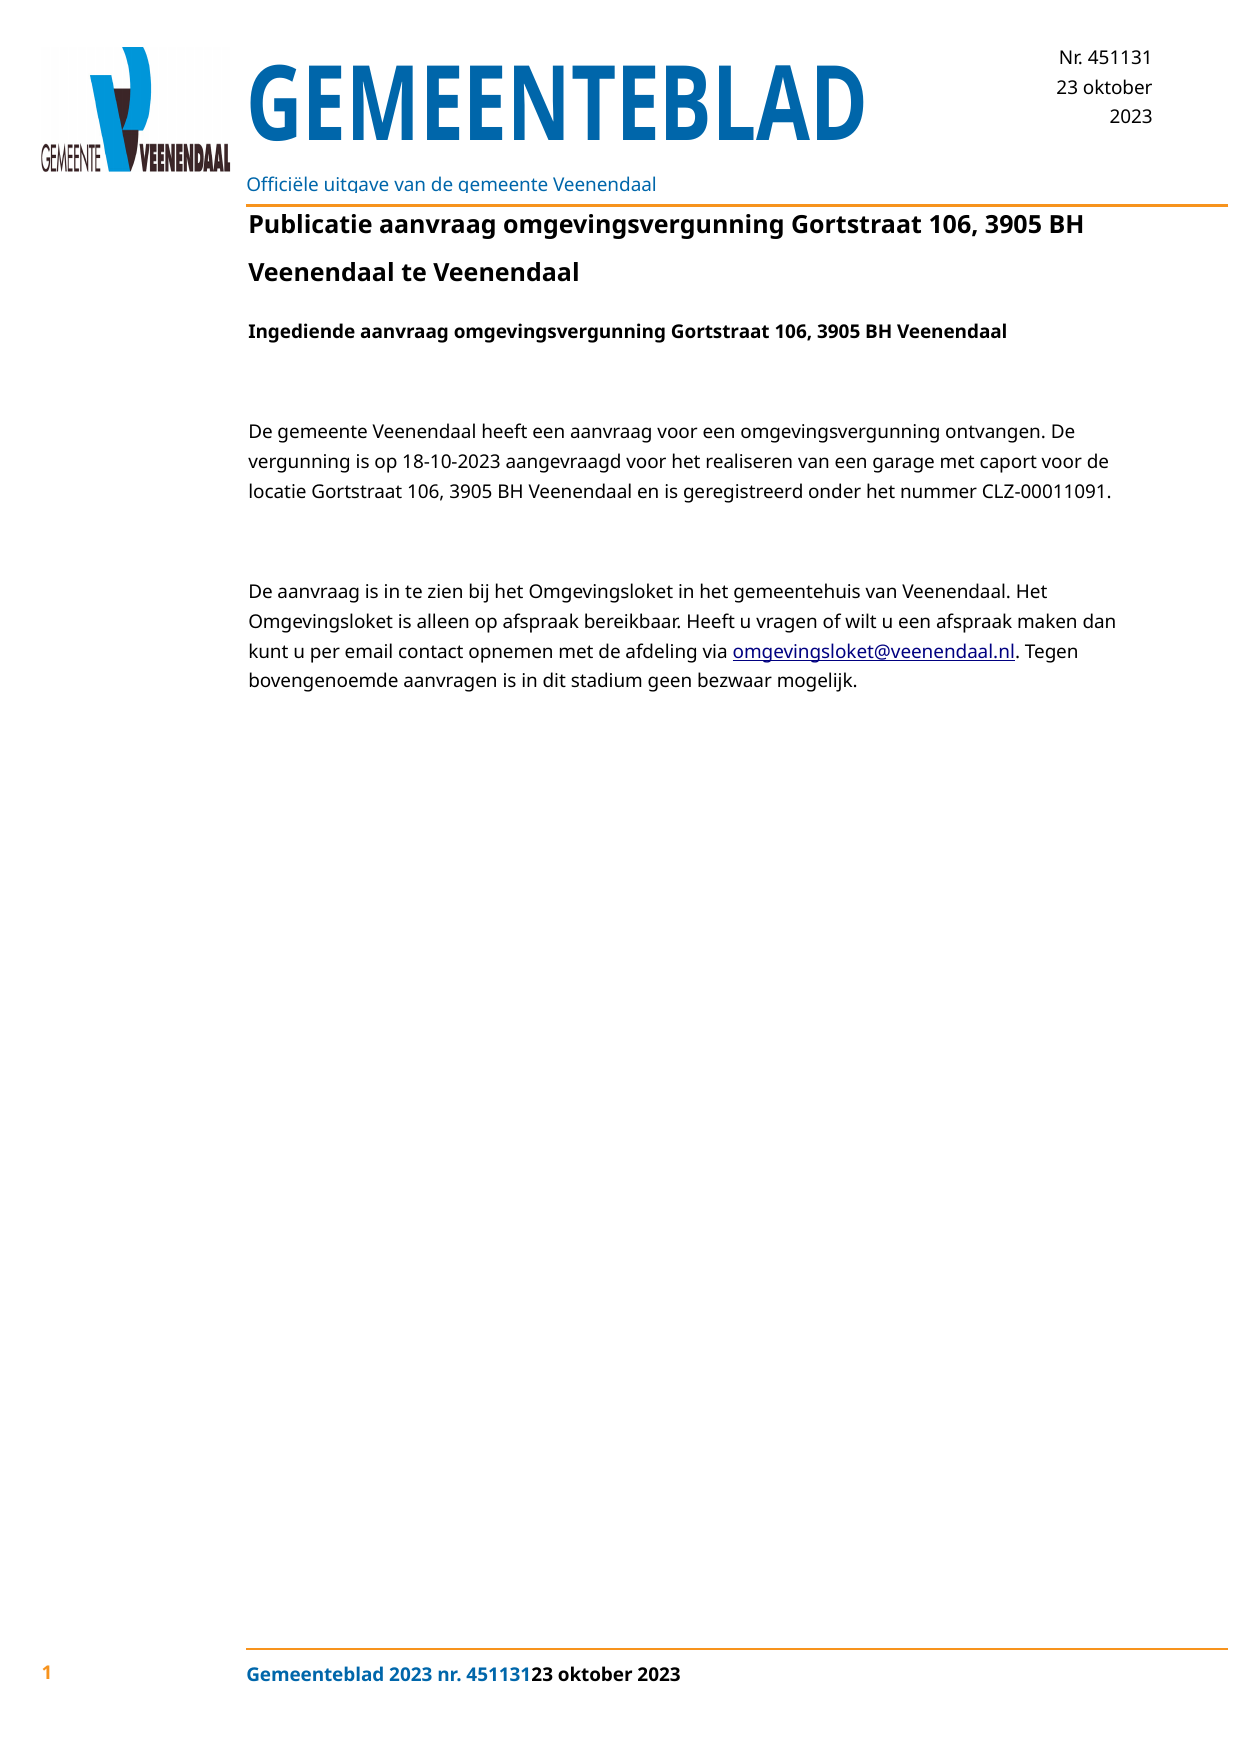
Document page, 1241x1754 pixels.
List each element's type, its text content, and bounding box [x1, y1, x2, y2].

picture [41, 47, 130, 172]
text Publicatie aanvraag omgevingsvergunning Gortstraat 106, 3905 BH Veenendaal te Veenendaal [248, 207, 1152, 288]
picture [123, 47, 231, 172]
text Ingediende aanvraag omgevingsvergunning Gortstraat 106, 3905 BH Veenendaal [248, 318, 1152, 344]
text De aanvraag is in te zien bij het Omgevingsloket in het gemeentehuis van Veenendaal. Het Omgevingsloket is alleen op afspraak bereikbaar. Heeft u vragen of wilt u een afspraak maken dan kunt u per email contact opnemen met de afdeling via omgevingsloket@veenendaal.nl. Tegen bovengenoemde aanvragen is in dit stadium geen bezwaar mogelijk. [248, 579, 1152, 693]
text De gemeente Veenendaal heeft een aanvraag voor een omgevingsvergunning ontvangen. De vergunning is op 18-10-2023 aangevraagd voor het realiseren van een garage met caport voor de locatie Gortstraat 106, 3905 BH Veenendaal en is geregistreerd onder het nummer CLZ-00011091. [248, 419, 1152, 504]
